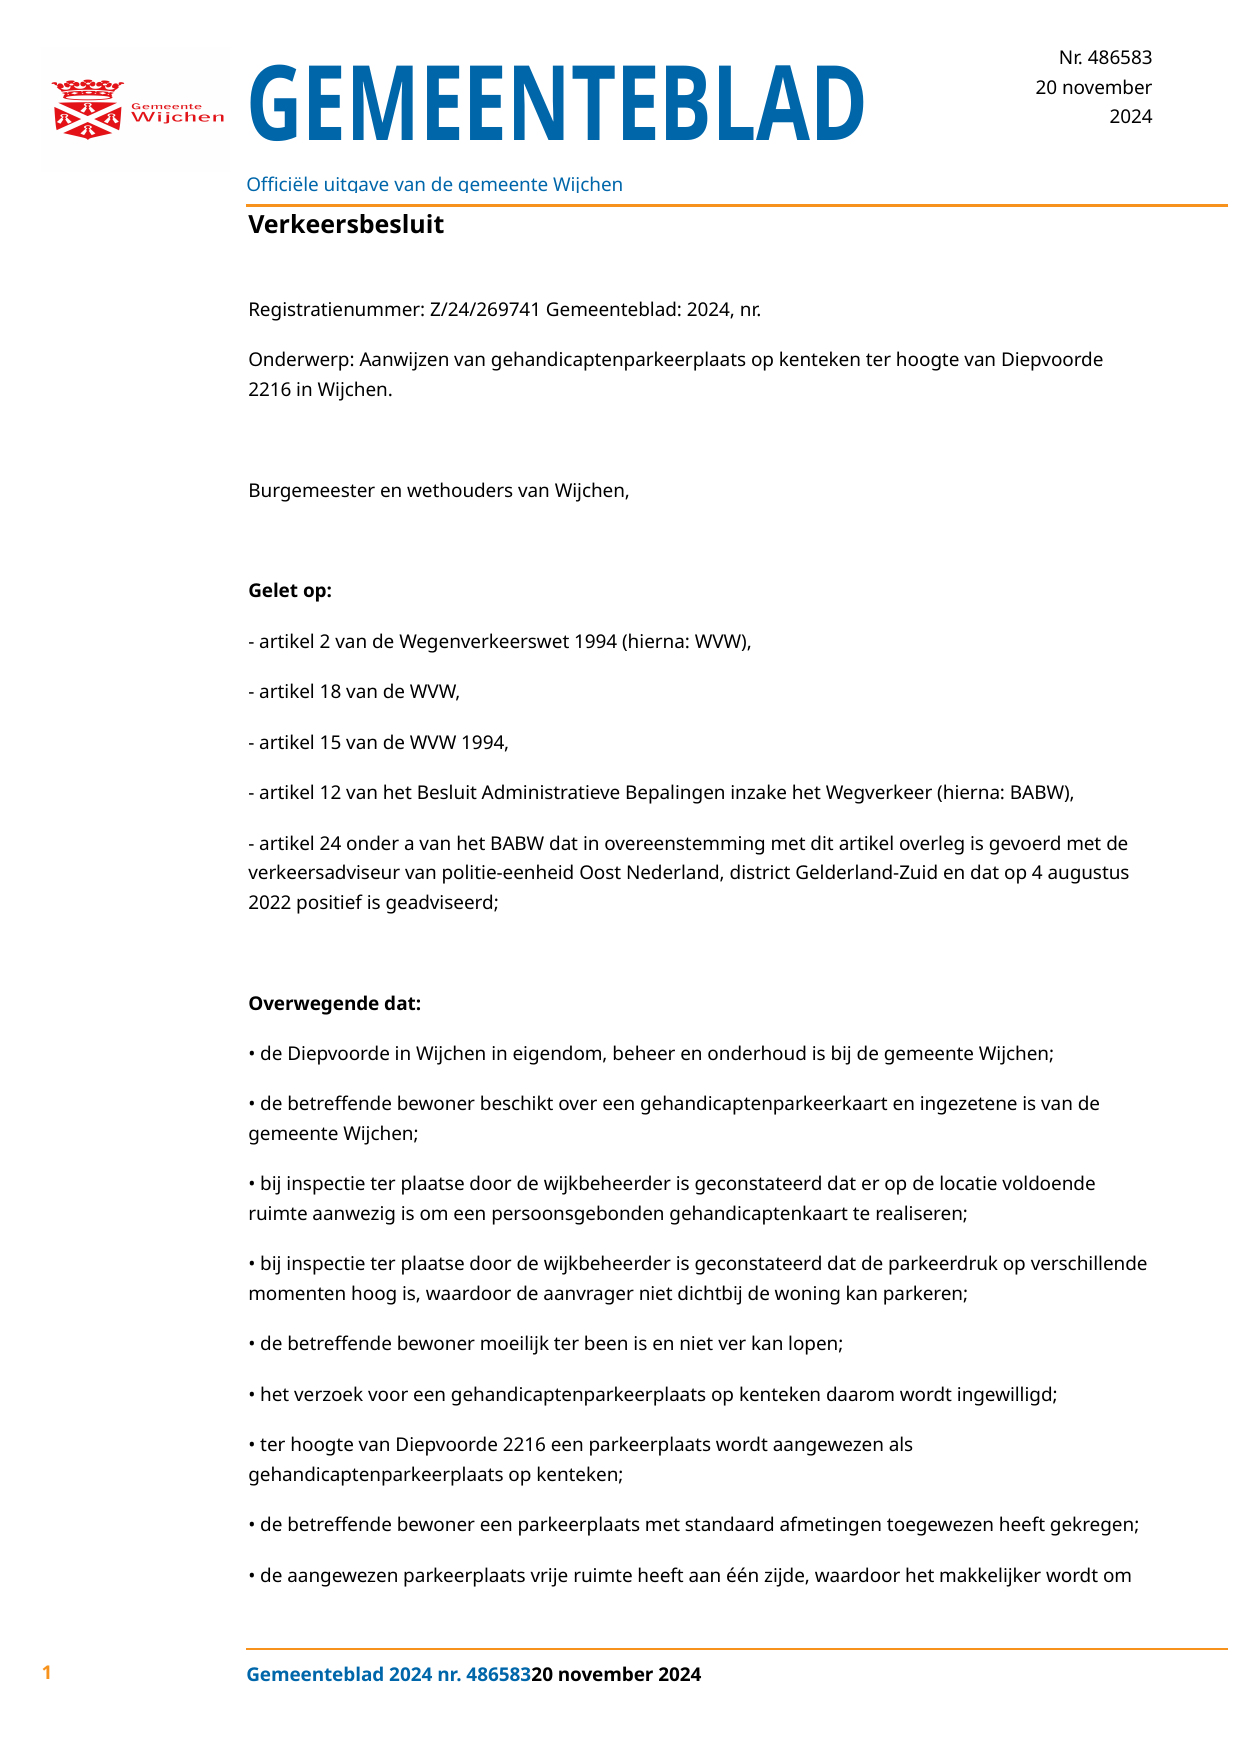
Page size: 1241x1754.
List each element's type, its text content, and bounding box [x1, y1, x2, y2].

text Registratienummer: Z/24/269741 Gemeenteblad: 2024, nr. [248, 296, 1152, 322]
text • het verzoek voor een gehandicaptenparkeerplaats op kenteken daarom wordt ingewilligd; [248, 1381, 1152, 1407]
text • bij inspectie ter plaatse door de wijkbeheerder is geconstateerd dat de parkeerdruk op verschillende momenten hoog is, waardoor de aanvrager niet dichtbij de woning kan parkeren; [248, 1251, 1152, 1306]
text • de aangewezen parkeerplaats vrije ruimte heeft aan één zijde, waardoor het makkelijker wordt om [248, 1562, 1152, 1588]
text Onderwerp: Aanwijzen van gehandicaptenparkeerplaats op kenteken ter hoogte van Diepvoorde 2216 in Wijchen. [248, 346, 1152, 402]
text Burgemeester en wethouders van Wijchen, [248, 477, 1152, 503]
text • de Diepvoorde in Wijchen in eigendom, beheer en onderhoud is bij de gemeente Wijchen; [248, 1040, 1152, 1066]
text - artikel 18 van de WVW, [248, 678, 1152, 704]
text Overwegende dat: [248, 990, 1152, 1016]
text - artikel 12 van het Besluit Administratieve Bepalingen inzake het Wegverkeer (hierna: BABW), [248, 779, 1152, 805]
picture [41, 47, 231, 172]
text • de betreffende bewoner moeilijk ter been is en niet ver kan lopen; [248, 1331, 1152, 1356]
text • de betreffende bewoner een parkeerplaats met standaard afmetingen toegewezen heeft gekregen; [248, 1511, 1152, 1537]
text Verkeersbesluit [248, 207, 1152, 241]
text - artikel 2 van de Wegenverkeerswet 1994 (hierna: WVW), [248, 628, 1152, 654]
text - artikel 24 onder a van het BABW dat in overeenstemming met dit artikel overleg is gevoerd met de verkeersadviseur van politie-eenheid Oost Nederland, district Gelderland-Zuid en dat op 4 augustus 2022 positief is geadviseerd; [248, 830, 1152, 915]
text • bij inspectie ter plaatse door de wijkbeheerder is geconstateerd dat er op de locatie voldoende ruimte aanwezig is om een persoonsgebonden gehandicaptenkaart te realiseren; [248, 1171, 1152, 1226]
text • ter hoogte van Diepvoorde 2216 een parkeerplaats wordt aangewezen als gehandicaptenparkeerplaats op kenteken; [248, 1431, 1152, 1487]
text • de betreffende bewoner beschikt over een gehandicaptenparkeerkaart en ingezetene is van de gemeente Wijchen; [248, 1091, 1152, 1146]
text - artikel 15 van de WVW 1994, [248, 729, 1152, 755]
text Gelet op: [248, 578, 1152, 603]
